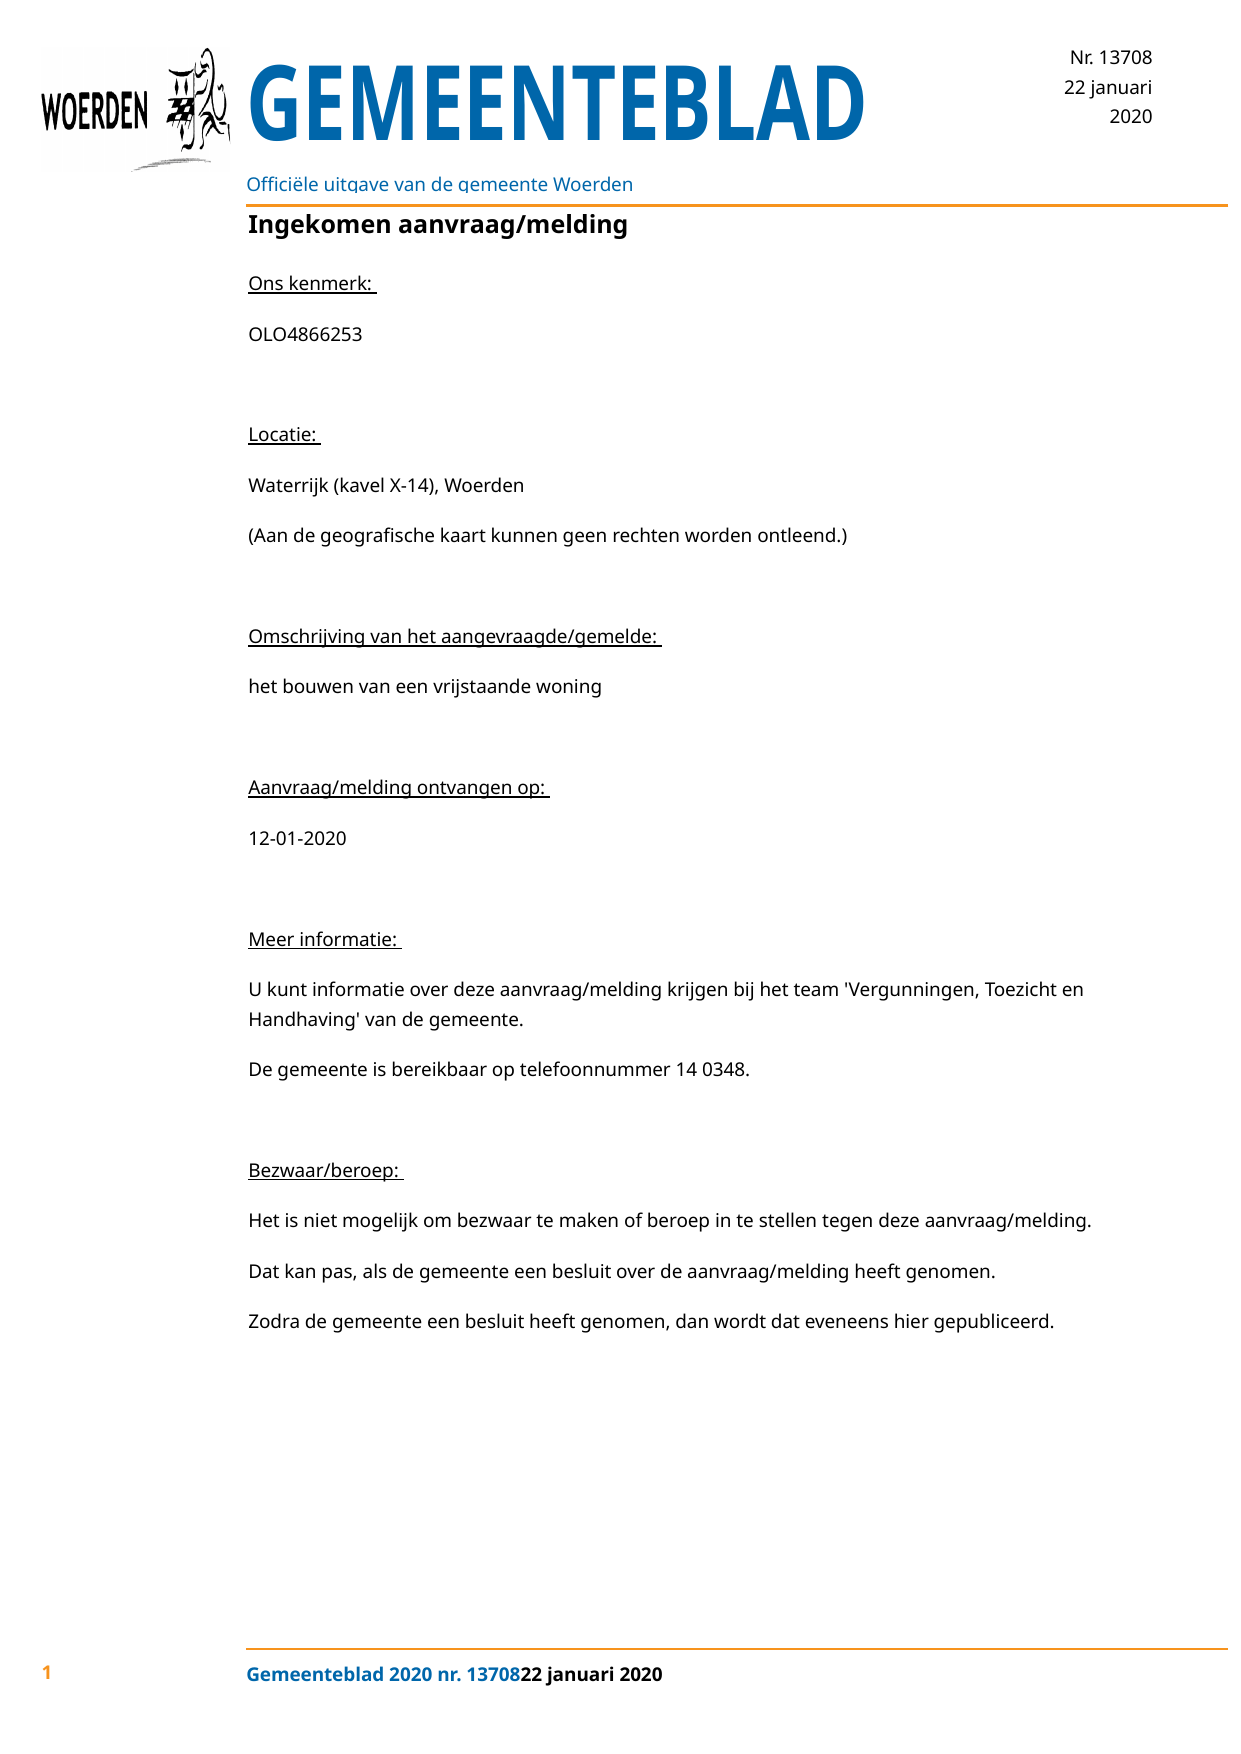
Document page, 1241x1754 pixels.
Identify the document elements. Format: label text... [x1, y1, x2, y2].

text Omschrijving van het aangevraagde/gemelde: [248, 623, 1152, 649]
text (Aan de geografische kaart kunnen geen rechten worden ontleend.) [248, 522, 1152, 548]
text U kunt informatie over deze aanvraag/melding krijgen bij het team 'Vergunningen, Toezicht en Handhaving' van de gemeente. [248, 976, 1152, 1031]
picture [41, 47, 231, 172]
text Aanvraag/melding ontvangen op: [248, 774, 1152, 800]
text OLO4866253 [248, 321, 1152, 346]
text De gemeente is bereikbaar op telefoonnummer 14 0348. [248, 1056, 1152, 1082]
text Het is niet mogelijk om bezwaar te maken of beroep in te stellen tegen deze aanvraag/melding. [248, 1207, 1152, 1233]
text het bouwen van een vrijstaande woning [248, 674, 1152, 699]
text Ingekomen aanvraag/melding [248, 207, 1152, 241]
text Ons kenmerk: [248, 270, 1152, 296]
text Dat kan pas, als de gemeente een besluit over de aanvraag/melding heeft genomen. [248, 1258, 1152, 1283]
text Meer informatie: [248, 926, 1152, 951]
text 12-01-2020 [248, 825, 1152, 851]
text Zodra de gemeente een besluit heeft genomen, dan wordt dat eveneens hier gepubliceerd. [248, 1308, 1152, 1334]
text Bezwaar/beroep: [248, 1157, 1152, 1183]
text Locatie: [248, 422, 1152, 447]
text Waterrijk (kavel X-14), Woerden [248, 472, 1152, 498]
